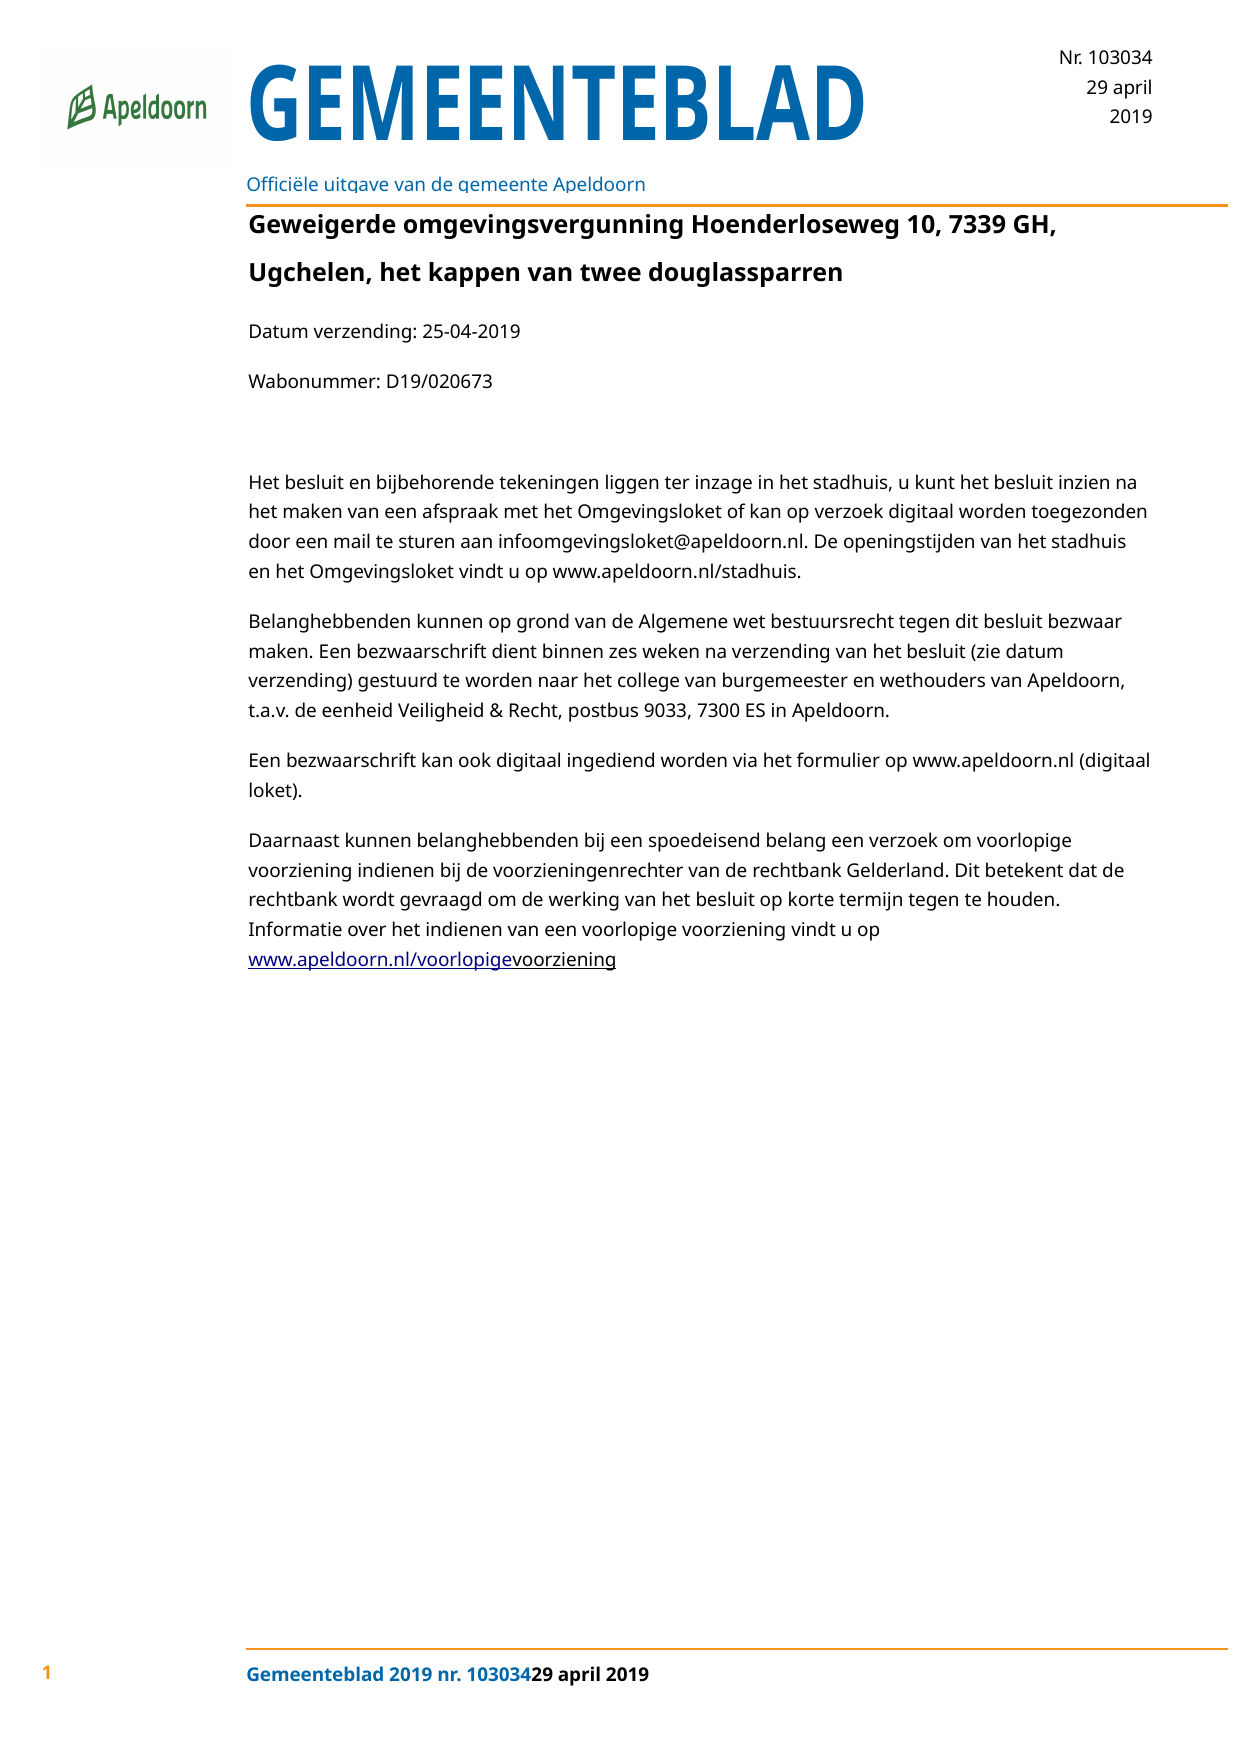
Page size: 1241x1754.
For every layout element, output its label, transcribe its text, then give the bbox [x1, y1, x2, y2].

text Belanghebbenden kunnen op grond van de Algemene wet bestuursrecht tegen dit besluit bezwaar maken. Een bezwaarschrift dient binnen zes weken na verzending van het besluit (zie datum verzending) gestuurd te worden naar het college van burgemeester en wethouders van Apeldoorn, t.a.v. de eenheid Veiligheid & Recht, postbus 9033, 7300 ES in Apeldoorn. [248, 608, 1152, 723]
text Het besluit en bijbehorende tekeningen liggen ter inzage in het stadhuis, u kunt het besluit inzien na het maken van een afspraak met het Omgevingsloket of kan op verzoek digitaal worden toegezonden door een mail te sturen aan infoomgevingsloket@apeldoorn.nl. De openingstijden van het stadhuis en het Omgevingsloket vindt u op www.apeldoorn.nl/stadhuis. [248, 469, 1152, 584]
text Datum verzending: 25-04-2019 [248, 318, 1152, 344]
text Geweigerde omgevingsvergunning Hoenderloseweg 10, 7339 GH, Ugchelen, het kappen van twee douglassparren [248, 207, 1152, 288]
text Daarnaast kunnen belanghebbenden bij een spoedeisend belang een verzoek om voorlopige voorziening indienen bij de voorzieningenrechter van de rechtbank Gelderland. Dit betekent dat de rechtbank wordt gevraagd om de werking van het besluit op korte termijn tegen te houden. Informatie over het indienen van een voorlopige voorziening vindt u op www.apeldoorn.nl/voorlopigevoorziening [248, 827, 1152, 972]
text Wabonummer: D19/020673 [248, 368, 1152, 394]
picture [41, 47, 231, 172]
text Een bezwaarschrift kan ook digitaal ingediend worden via het formulier op www.apeldoorn.nl (digitaal loket). [248, 747, 1152, 803]
